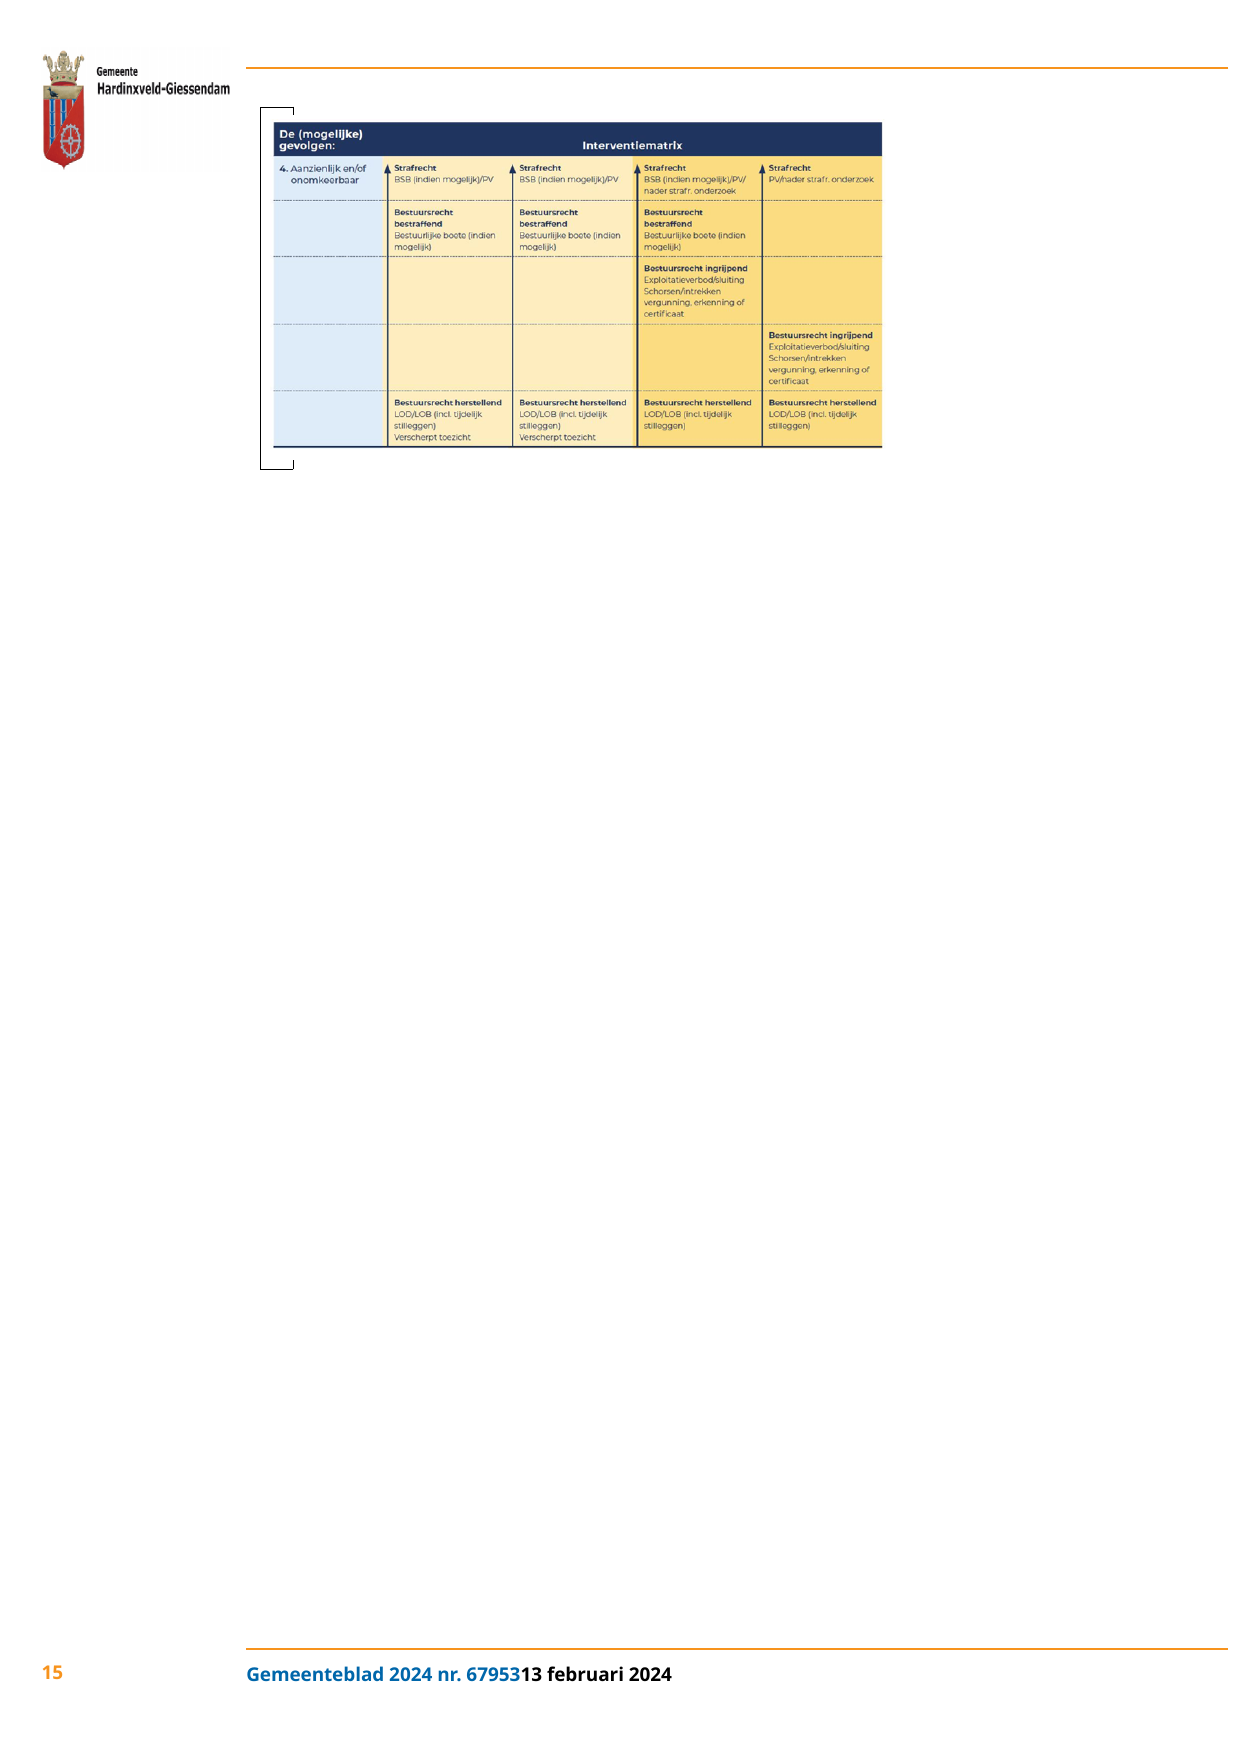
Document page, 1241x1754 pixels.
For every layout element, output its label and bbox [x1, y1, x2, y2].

picture [268, 115, 889, 460]
picture [41, 47, 231, 172]
